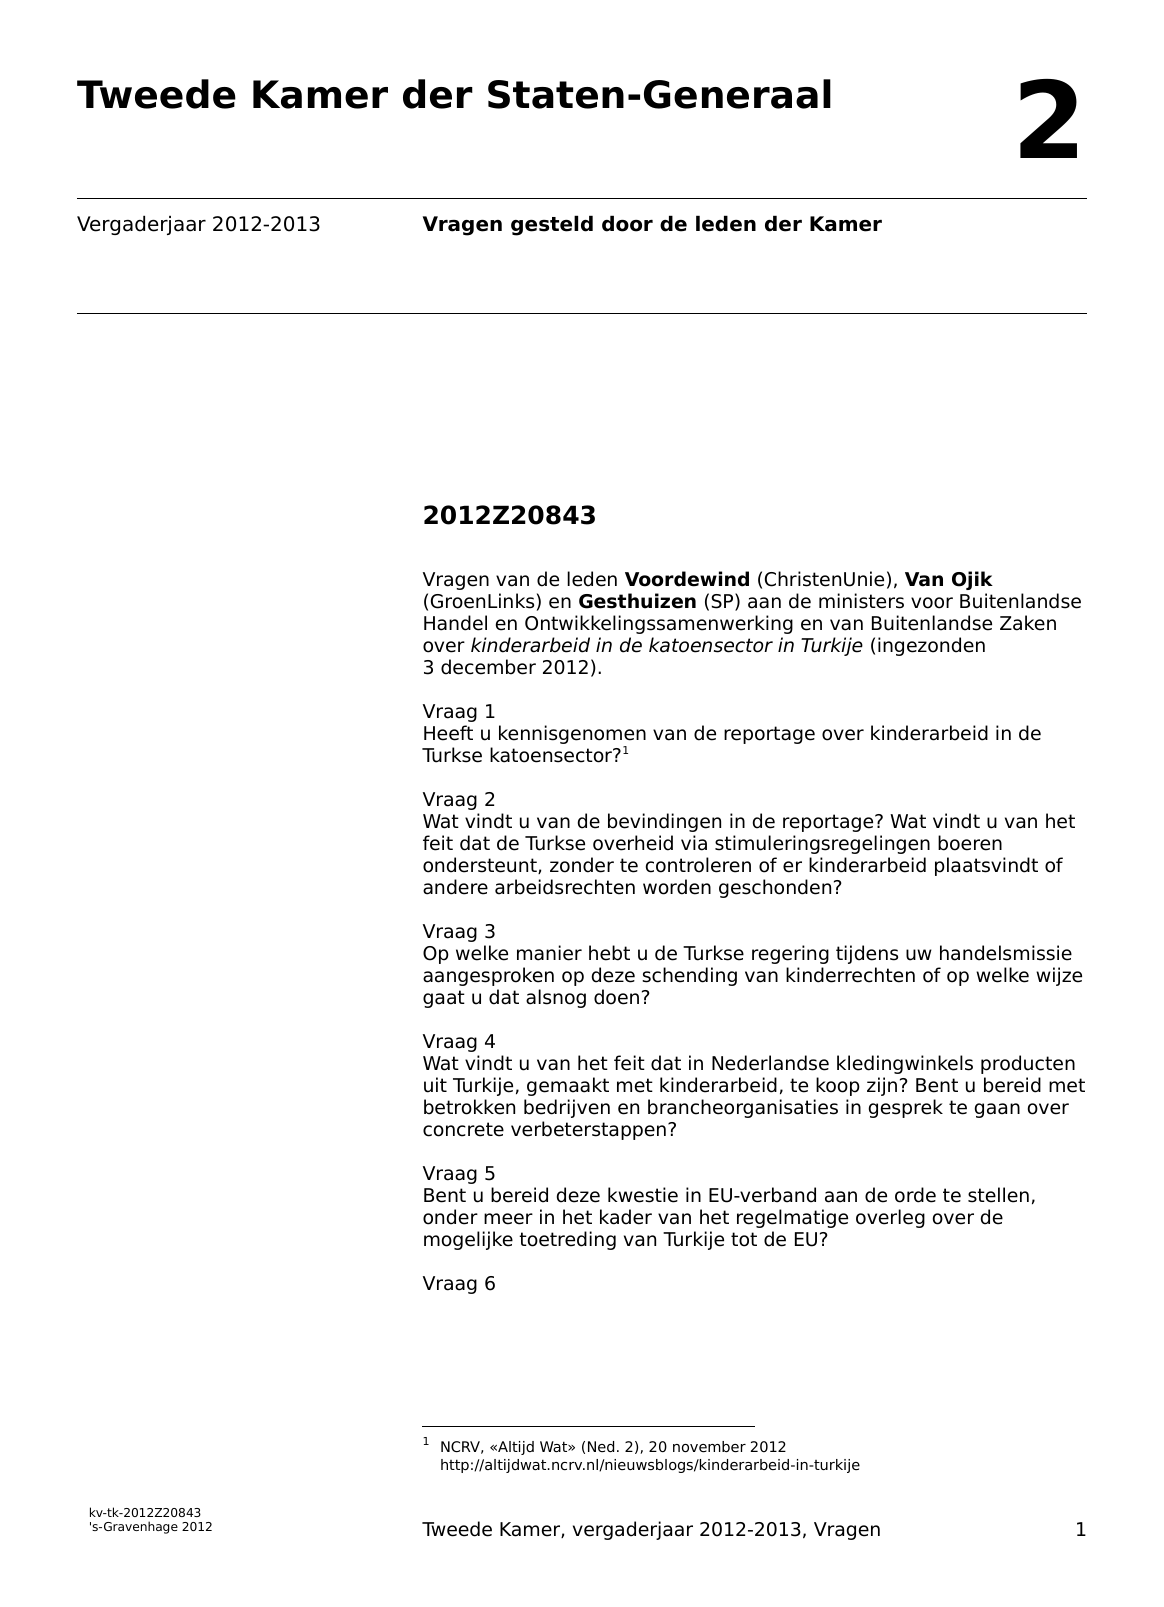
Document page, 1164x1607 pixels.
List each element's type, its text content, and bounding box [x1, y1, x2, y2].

text Wat vindt u van het feit dat in Nederlandse kledingwinkels producten uit Turkije, gemaakt met kinderarbeid, te koop zijn? Bent u bereid met betrokken bedrijven en brancheorganisaties in gesprek te gaan over concrete verbeterstappen? [422, 1053, 1087, 1141]
table_header 2 [886, 59, 1087, 198]
text Vraag 6 [422, 1273, 1087, 1295]
text 's-Gravenhage 2012 [88, 1520, 323, 1534]
text Op welke manier hebt u de Turkse regering tijdens uw handelsmissie aangesproken op deze schending van kinderrechten of op welke wijze gaat u dat alsnog doen? [422, 943, 1087, 1009]
table_cell Vragen gesteld door de leden der Kamer [422, 199, 1087, 313]
text Vragen van de leden Voordewind (ChristenUnie), Van Ojik (GroenLinks) en Gesthuizen (SP) aan de ministers voor Buitenlandse Handel en Ontwikkelingssamenwerking en van Buitenlandse Zaken over kinderarbeid in de katoensector in Turkije (ingezonden 3 december 2012). [422, 569, 1087, 679]
text Vraag 4 [422, 1031, 1087, 1053]
text 2012Z20843 [422, 501, 1087, 531]
text kv-tk-2012Z20843 [88, 1506, 323, 1520]
table_header Tweede Kamer der Staten-Generaal [77, 59, 886, 198]
text Bent u bereid deze kwestie in EU-verband aan de orde te stellen, onder meer in het kader van het regelmatige overleg over de mogelijke toetreding van Turkije tot de EU? [422, 1185, 1087, 1251]
text Vraag 5 [422, 1163, 1087, 1185]
text Vraag 1 [422, 701, 1087, 723]
text Vraag 3 [422, 921, 1087, 943]
text Vraag 2 [422, 789, 1087, 811]
text Heeft u kennisgenomen van de reportage over kinderarbeid in de Turkse katoensector? [422, 723, 1087, 767]
table_cell Vergaderjaar 2012-2013 [77, 199, 422, 313]
text NCRV, «Altijd Wat» (Ned. 2), 20 november 2012 http://altijdwat.ncrv.nl/nieuwsblogs/kinderarbeid-in-turkije [422, 1435, 1087, 1474]
text Wat vindt u van de bevindingen in de reportage? Wat vindt u van het feit dat de Turkse overheid via stimuleringsregelingen boeren ondersteunt, zonder te controleren of er kinderarbeid plaatsvindt of andere arbeidsrechten worden geschonden? [422, 811, 1087, 899]
